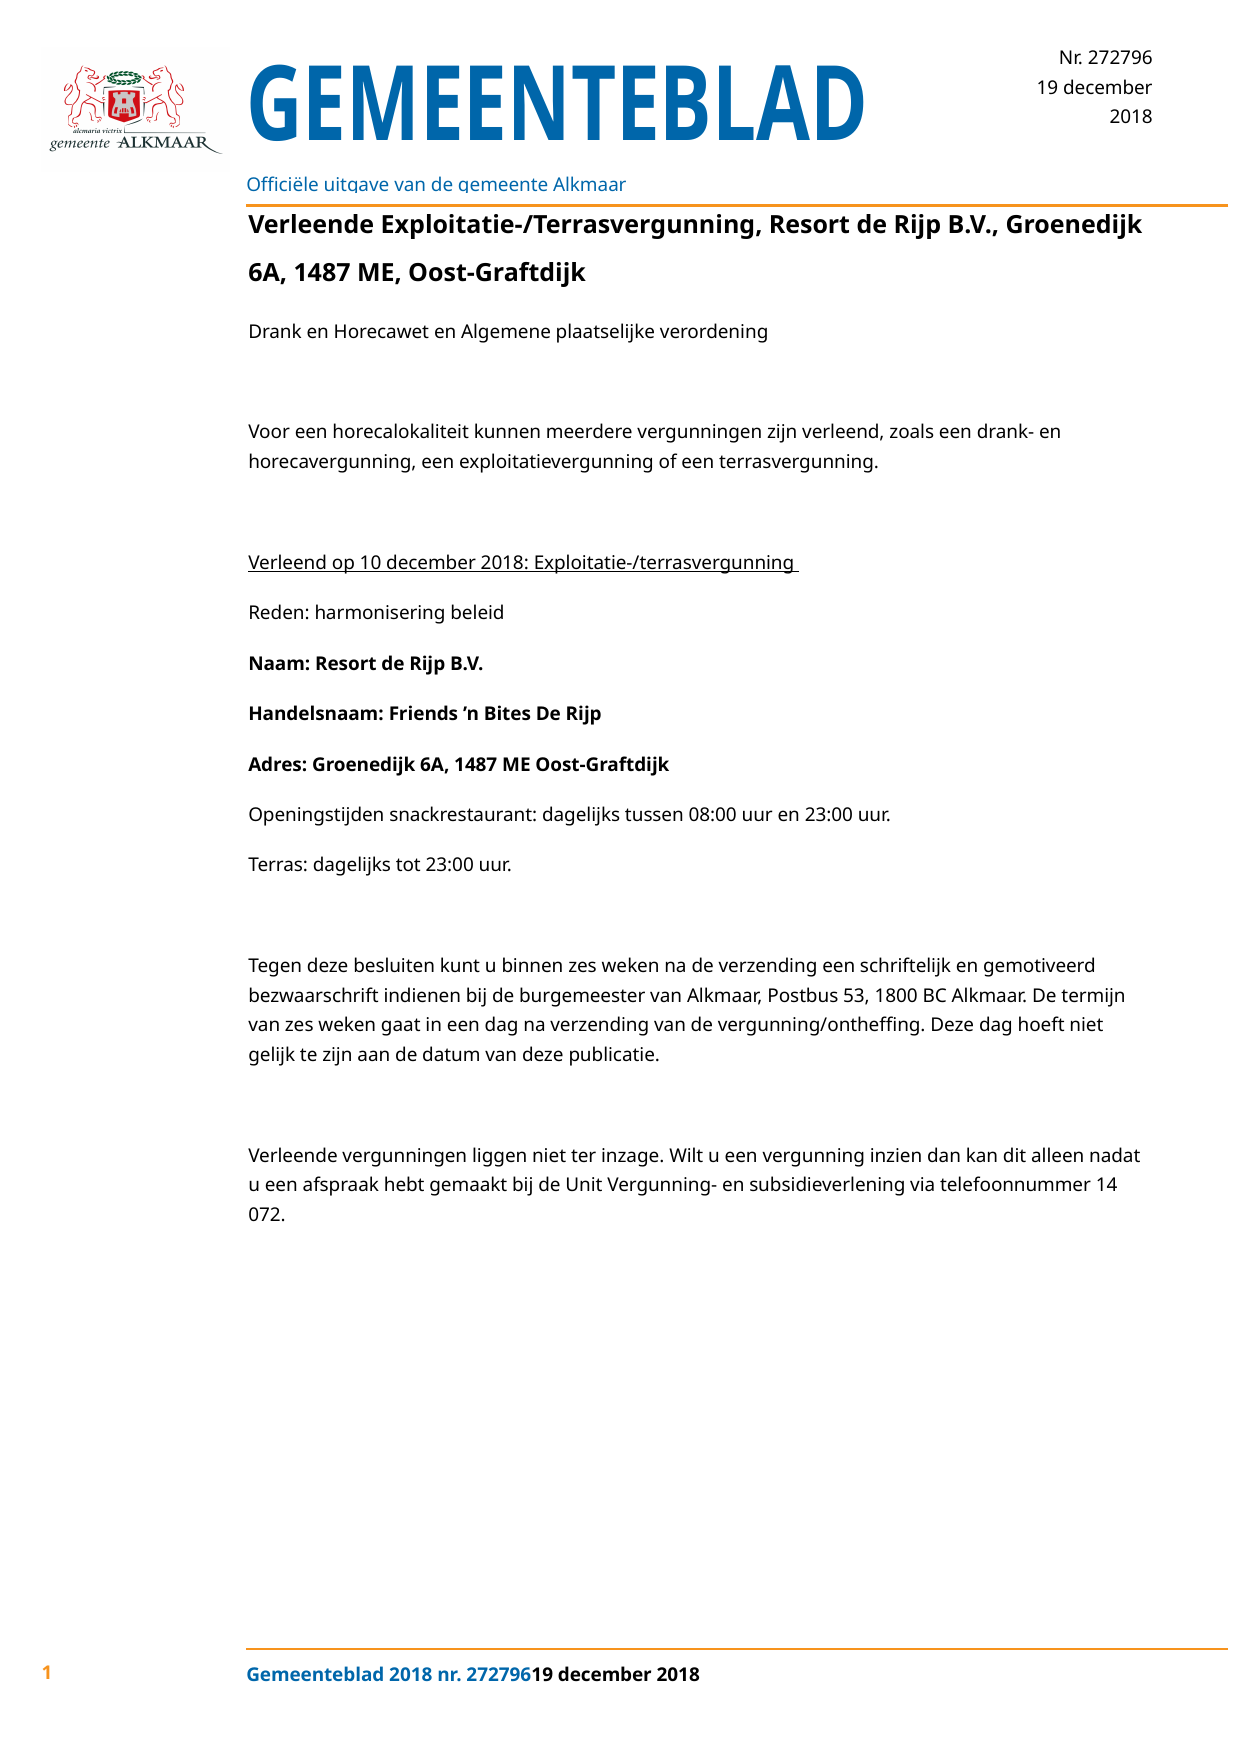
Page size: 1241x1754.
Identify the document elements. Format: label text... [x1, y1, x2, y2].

text Drank en Horecawet en Algemene plaatselijke verordening [248, 318, 1152, 344]
text Verleende vergunningen liggen niet ter inzage. Wilt u een vergunning inzien dan kan dit alleen nadat u een afspraak hebt gemaakt bij de Unit Vergunning- en subsidieverlening via telefoonnummer 14 072. [248, 1142, 1152, 1227]
text Terras: dagelijks tot 23:00 uur. [248, 852, 1152, 877]
text Naam: Resort de Rijp B.V. [248, 650, 1152, 676]
text Voor een horecalokaliteit kunnen meerdere vergunningen zijn verleend, zoals een drank- en horecavergunning, een exploitatievergunning of een terrasvergunning. [248, 419, 1152, 474]
text Adres: Groenedijk 6A, 1487 ME Oost-Graftdijk [248, 751, 1152, 777]
text Openingstijden snackrestaurant: dagelijks tussen 08:00 uur en 23:00 uur. [248, 801, 1152, 827]
text Verleende Exploitatie-/Terrasvergunning, Resort de Rijp B.V., Groenedijk 6A, 1487 ME, Oost-Graftdijk [248, 207, 1152, 288]
text Tegen deze besluiten kunt u binnen zes weken na de verzending een schriftelijk en gemotiveerd bezwaarschrift indienen bij de burgemeester van Alkmaar, Postbus 53, 1800 BC Alkmaar. De termijn van zes weken gaat in een dag na verzending van de vergunning/ontheffing. Deze dag hoeft niet gelijk te zijn aan de datum van deze publicatie. [248, 952, 1152, 1067]
text Reden: harmonisering beleid [248, 599, 1152, 625]
text Handelsnaam: Friends ’n Bites De Rijp [248, 700, 1152, 726]
text Verleend op 10 december 2018: Exploitatie-/terrasvergunning [248, 549, 1152, 575]
picture [41, 47, 231, 172]
